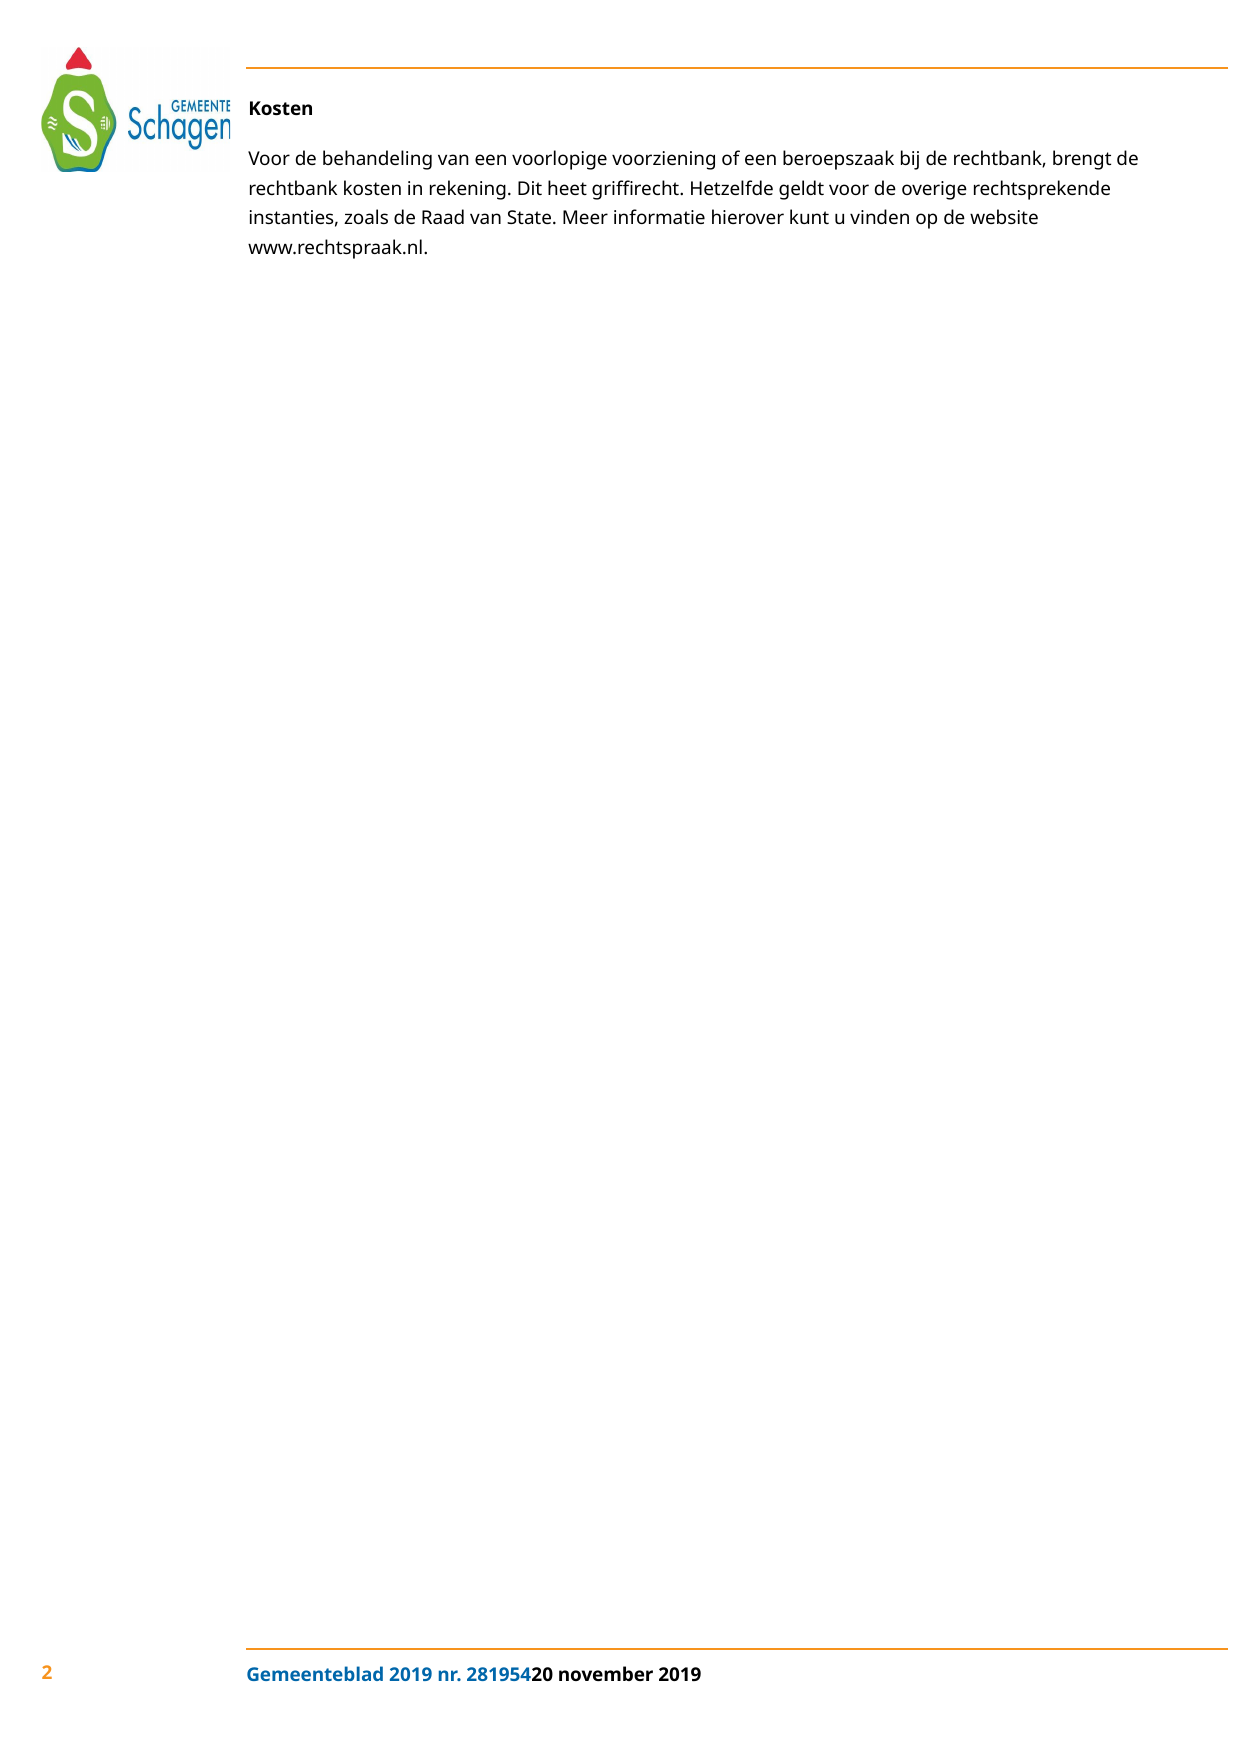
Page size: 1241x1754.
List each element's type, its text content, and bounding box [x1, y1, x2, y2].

picture [41, 47, 231, 172]
text Kosten [248, 95, 1152, 121]
text Voor de behandeling van een voorlopige voorziening of een beroepszaak bij de rechtbank, brengt de rechtbank kosten in rekening. Dit heet griffirecht. Hetzelfde geldt voor de overige rechtsprekende instanties, zoals de Raad van State. Meer informatie hierover kunt u vinden op de website www.rechtspraak.nl. [248, 145, 1152, 260]
